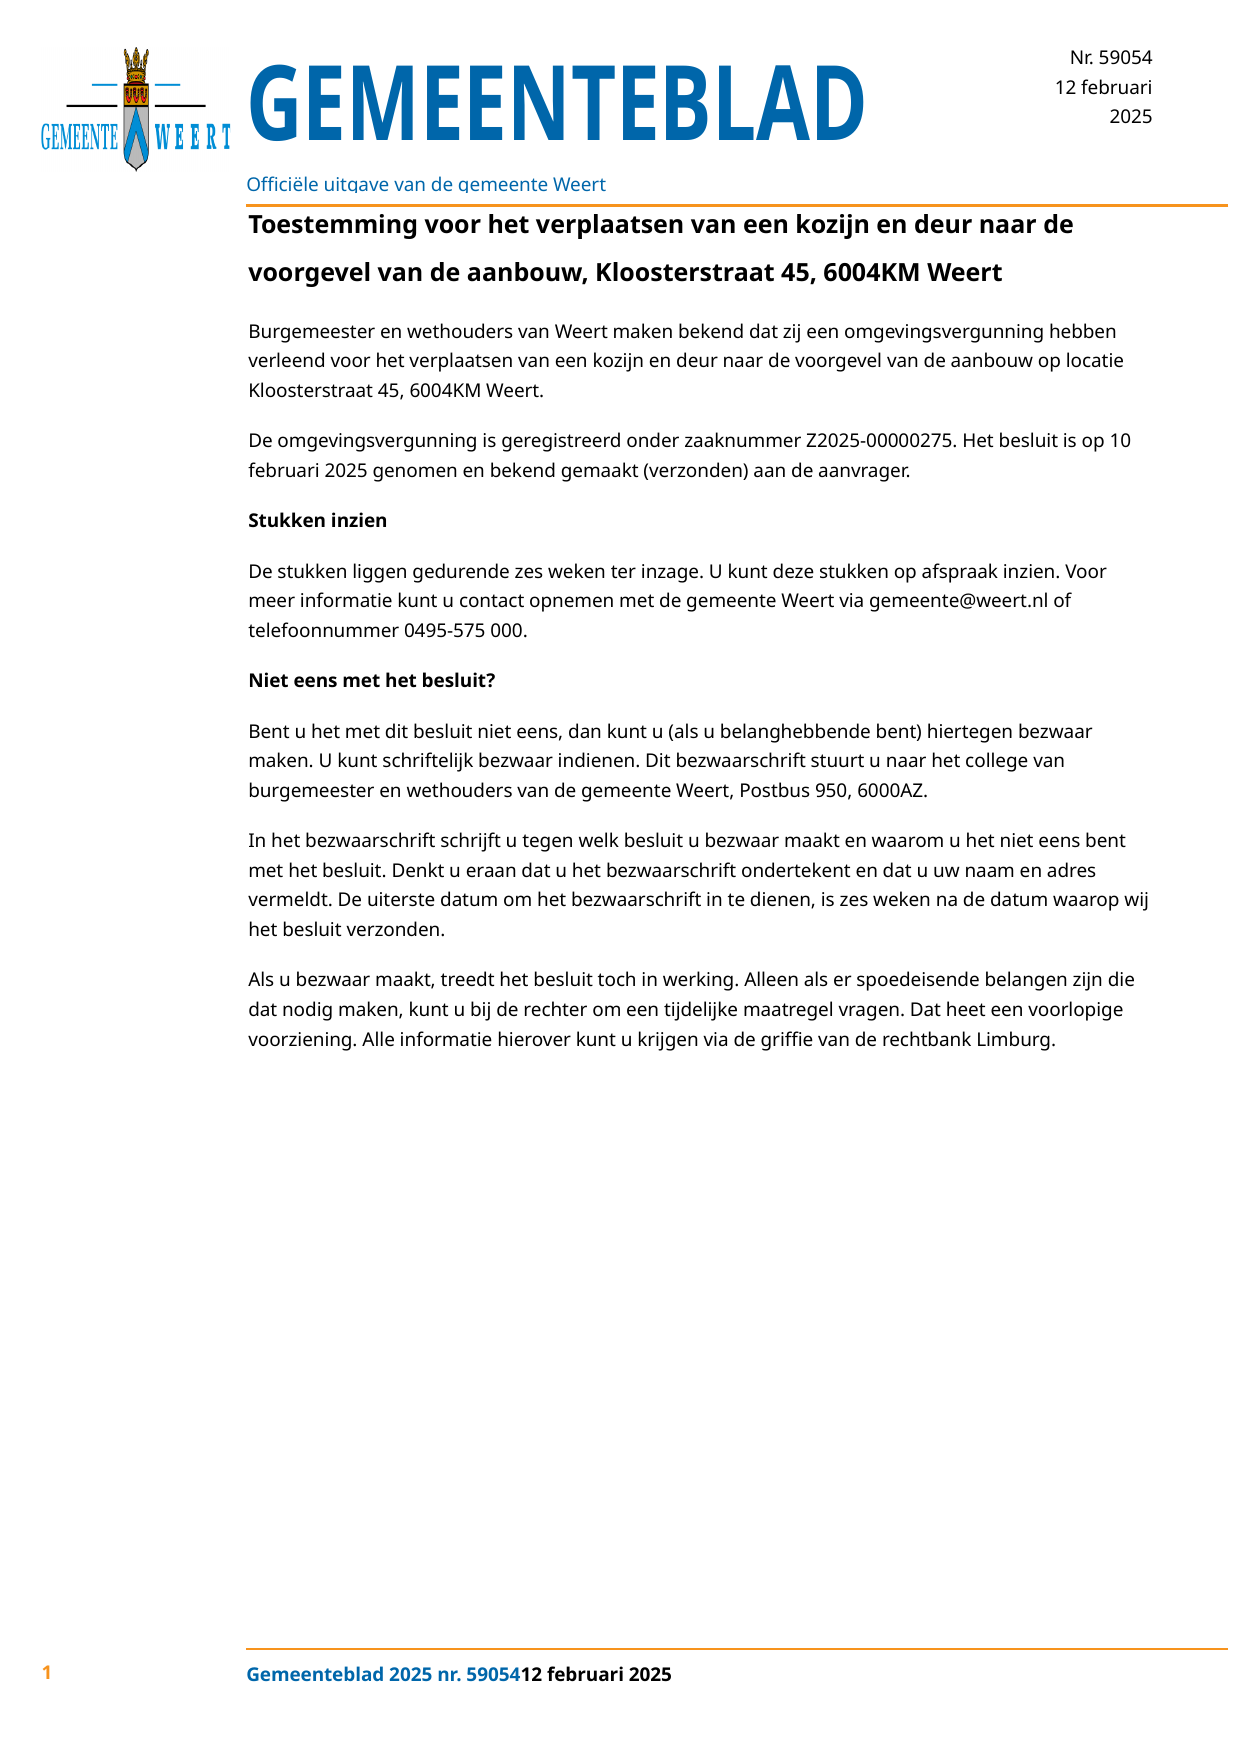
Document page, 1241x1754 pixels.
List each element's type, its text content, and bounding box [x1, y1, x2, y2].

text Toestemming voor het verplaatsen van een kozijn en deur naar de voorgevel van de aanbouw, Kloosterstraat 45, 6004KM Weert [248, 207, 1152, 288]
text De stukken liggen gedurende zes weken ter inzage. U kunt deze stukken op afspraak inzien. Voor meer informatie kunt u contact opnemen met de gemeente Weert via gemeente@weert.nl of telefoonnummer 0495-575 000. [248, 558, 1152, 643]
text In het bezwaarschrift schrijft u tegen welk besluit u bezwaar maakt en waarom u het niet eens bent met het besluit. Denkt u eraan dat u het bezwaarschrift ondertekent en dat u uw naam en adres vermeldt. De uiterste datum om het bezwaarschrift in te dienen, is zes weken na de datum waarop wij het besluit verzonden. [248, 827, 1152, 942]
text Niet eens met het besluit? [248, 667, 1152, 693]
text Als u bezwaar maakt, treedt het besluit toch in werking. Alleen als er spoedeisende belangen zijn die dat nodig maken, kunt u bij de rechter om een tijdelijke maatregel vragen. Dat heet een voorlopige voorziening. Alle informatie hierover kunt u krijgen via de griffie van de rechtbank Limburg. [248, 967, 1152, 1052]
text Bent u het met dit besluit niet eens, dan kunt u (als u belanghebbende bent) hiertegen bezwaar maken. U kunt schriftelijk bezwaar indienen. Dit bezwaarschrift stuurt u naar het college van burgemeester en wethouders van de gemeente Weert, Postbus 950, 6000AZ. [248, 718, 1152, 803]
picture [41, 47, 231, 172]
text Burgemeester en wethouders van Weert maken bekend dat zij een omgevingsvergunning hebben verleend voor het verplaatsen van een kozijn en deur naar de voorgevel van de aanbouw op locatie Kloosterstraat 45, 6004KM Weert. [248, 318, 1152, 403]
text Stukken inzien [248, 507, 1152, 533]
text De omgevingsvergunning is geregistreerd onder zaaknummer Z2025-00000275. Het besluit is op 10 februari 2025 genomen en bekend gemaakt (verzonden) aan de aanvrager. [248, 427, 1152, 483]
